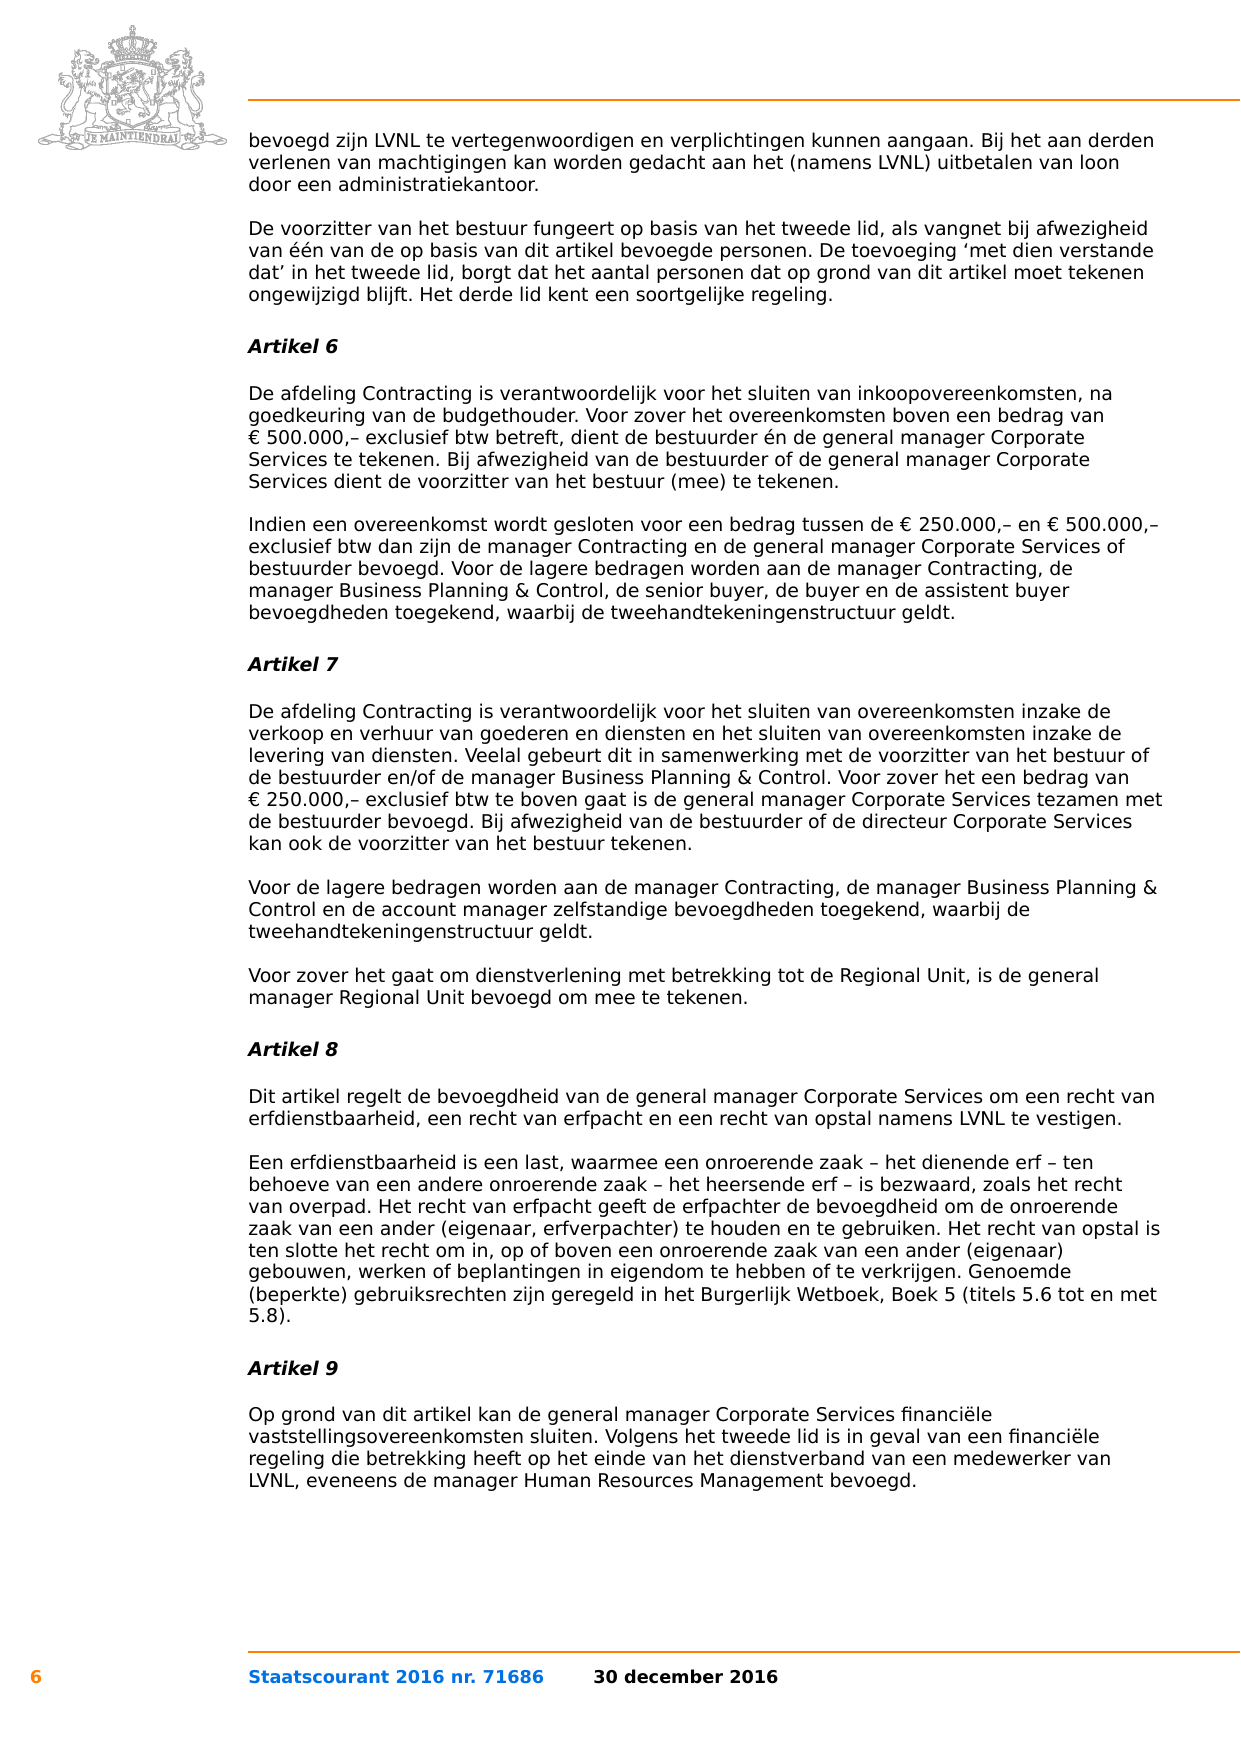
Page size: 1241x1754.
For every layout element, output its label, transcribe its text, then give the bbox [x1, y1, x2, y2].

text Een erfdienstbaarheid is een last, waarmee een onroerende zaak – het dienende erf – ten behoeve van een andere onroerende zaak – het heersende erf – is bezwaard, zoals het recht van overpad. Het recht van erfpacht geeft de erfpachter de bevoegdheid om de onroerende zaak van een ander (eigenaar, erfverpachter) te houden en te gebruiken. Het recht van opstal is ten slotte het recht om in, op of boven een onroerende zaak van een ander (eigenaar) gebouwen, werken of beplantingen in eigendom te hebben of te verkrijgen. Genoemde (beperkte) gebruiksrechten zijn geregeld in het Burgerlijk Wetboek, Boek 5 (titels 5.6 tot en met 5.8). [248, 1152, 1163, 1327]
picture [38, 25, 227, 150]
text Indien een overeenkomst wordt gesloten voor een bedrag tussen de € 250.000,– en € 500.000,– exclusief btw dan zijn de manager Contracting en de general manager Corporate Services of bestuurder bevoegd. Voor de lagere bedragen worden aan de manager Contracting, de manager Business Planning & Control, de senior buyer, de buyer en de assistent buyer bevoegdheden toegekend, waarbij de tweehandtekeningenstructuur geldt. [248, 514, 1163, 624]
subtitle Artikel 9 [248, 1357, 1163, 1379]
text Voor de lagere bedragen worden aan de manager Contracting, de manager Business Planning & Control en de account manager zelfstandige bevoegdheden toegekend, waarbij de tweehandtekeningenstructuur geldt. [248, 877, 1163, 943]
text De voorzitter van het bestuur fungeert op basis van het tweede lid, als vangnet bij afwezigheid van één van de op basis van dit artikel bevoegde personen. De toevoeging ‘met dien verstande dat’ in het tweede lid, borgt dat het aantal personen dat op grond van dit artikel moet tekenen ongewijzigd blijft. Het derde lid kent een soortgelijke regeling. [248, 218, 1163, 306]
subtitle Artikel 7 [248, 654, 1163, 676]
text De afdeling Contracting is verantwoordelijk voor het sluiten van overeenkomsten inzake de verkoop en verhuur van goederen en diensten en het sluiten van overeenkomsten inzake de levering van diensten. Veelal gebeurt dit in samenwerking met de voorzitter van het bestuur of de bestuurder en/of de manager Business Planning & Control. Voor zover het een bedrag van € 250.000,– exclusief btw te boven gaat is de general manager Corporate Services tezamen met de bestuurder bevoegd. Bij afwezigheid van de bestuurder of de directeur Corporate Services kan ook de voorzitter van het bestuur tekenen. [248, 701, 1163, 855]
subtitle Artikel 6 [248, 336, 1163, 358]
text bevoegd zijn LVNL te vertegenwoordigen en verplichtingen kunnen aangaan. Bij het aan derden verlenen van machtigingen kan worden gedacht aan het (namens LVNL) uitbetalen van loon door een administratiekantoor. [248, 130, 1163, 196]
text De afdeling Contracting is verantwoordelijk voor het sluiten van inkoopovereenkomsten, na goedkeuring van de budgethouder. Voor zover het overeenkomsten boven een bedrag van € 500.000,– exclusief btw betreft, dient de bestuurder én de general manager Corporate Services te tekenen. Bij afwezigheid van de bestuurder of de general manager Corporate Services dient de voorzitter van het bestuur (mee) te tekenen. [248, 383, 1163, 492]
text Dit artikel regelt de bevoegdheid van de general manager Corporate Services om een recht van erfdienstbaarheid, een recht van erfpacht en een recht van opstal namens LVNL te vestigen. [248, 1086, 1163, 1130]
subtitle Artikel 8 [248, 1039, 1163, 1061]
text Voor zover het gaat om dienstverlening met betrekking tot de Regional Unit, is de general manager Regional Unit bevoegd om mee te tekenen. [248, 965, 1163, 1009]
text Op grond van dit artikel kan de general manager Corporate Services financiële vaststellingsovereenkomsten sluiten. Volgens het tweede lid is in geval van een financiële regeling die betrekking heeft op het einde van het dienstverband van een medewerker van LVNL, eveneens de manager Human Resources Management bevoegd. [248, 1404, 1163, 1492]
